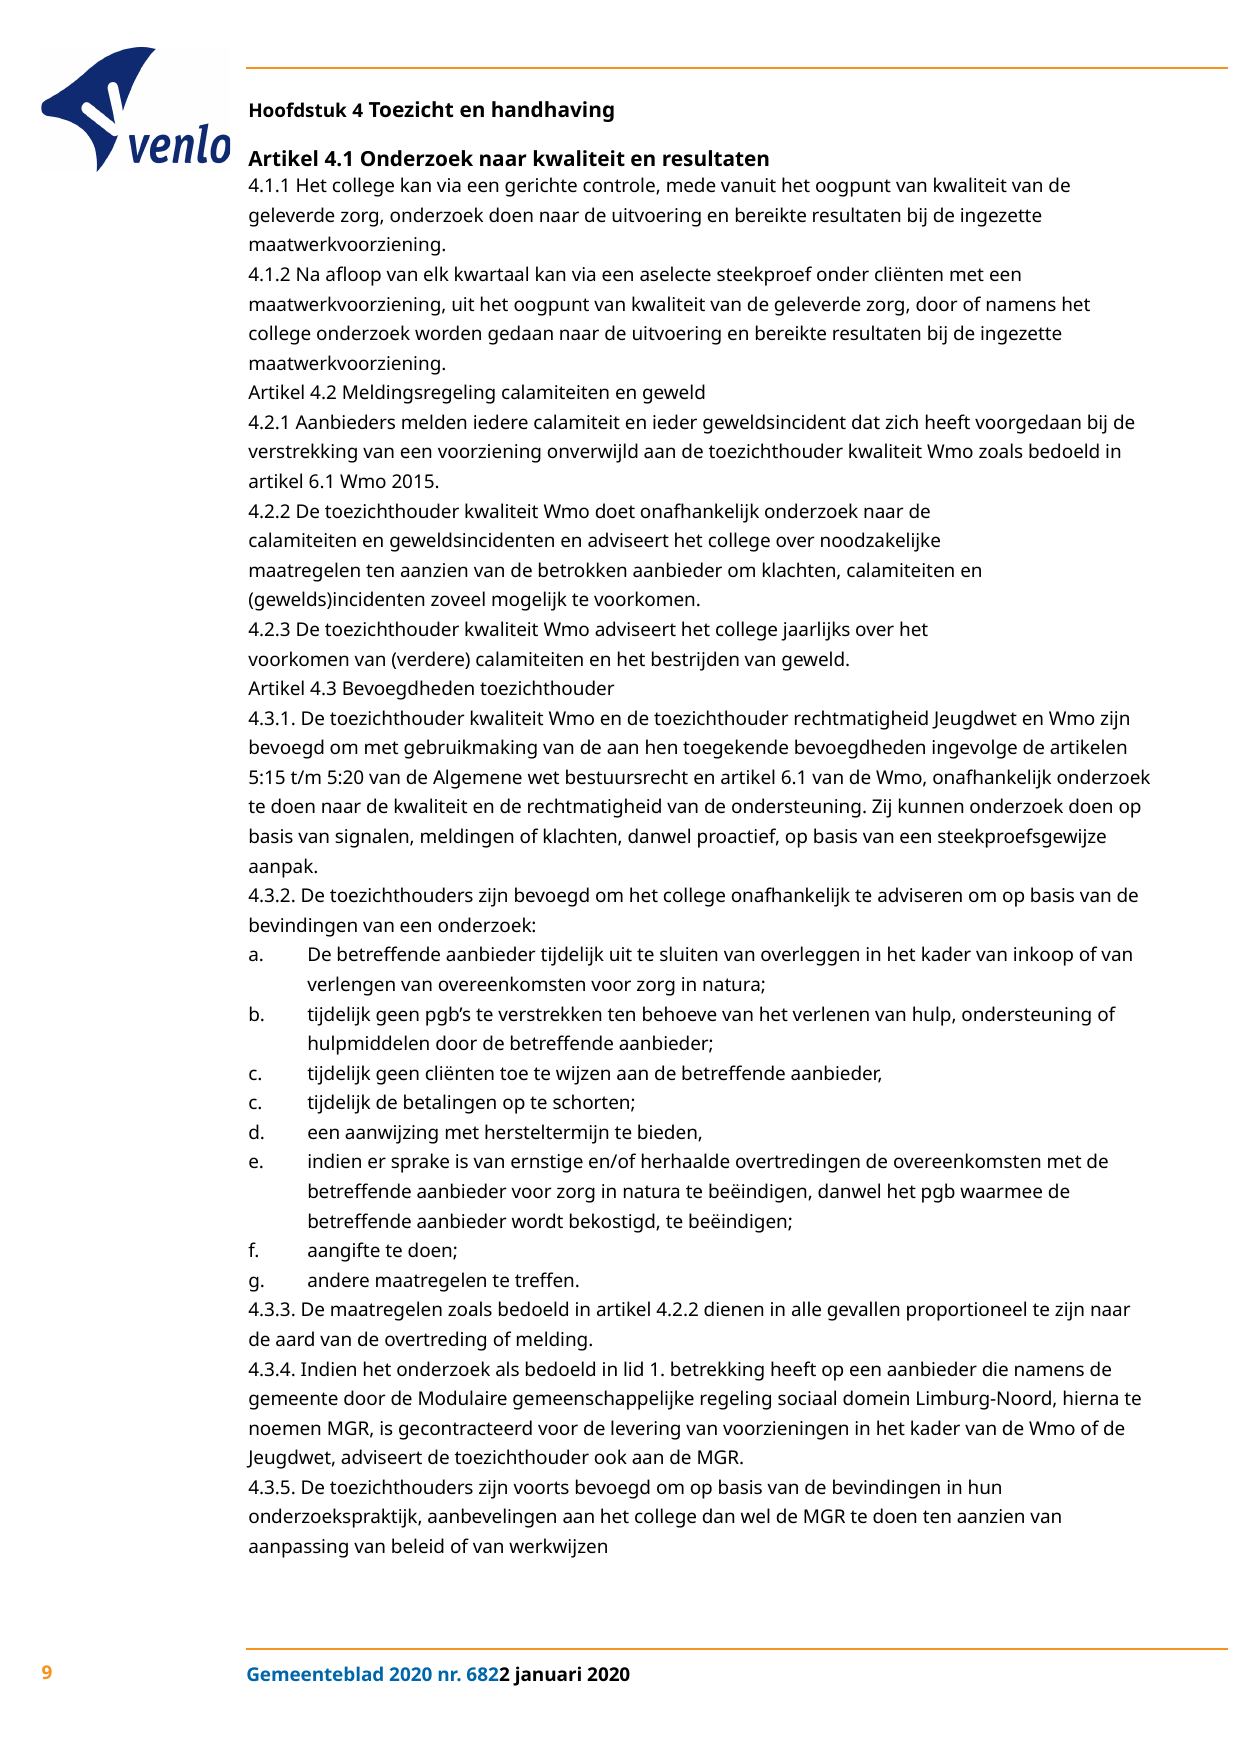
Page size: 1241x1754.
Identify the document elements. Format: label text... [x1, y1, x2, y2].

text 4.3.5. De toezichthouders zijn voorts bevoegd om op basis van de bevindingen in hun onderzoekspraktijk, aanbevelingen aan het college dan wel de MGR te doen ten aanzien van aanpassing van beleid of van werkwijzen [248, 1474, 1152, 1559]
text 4.1.1 Het college kan via een gerichte controle, mede vanuit het oogpunt van kwaliteit van de geleverde zorg, onderzoek doen naar de uitvoering en bereikte resultaten bij de ingezette maatwerkvoorziening. [248, 172, 1152, 257]
text 4.2.3 De toezichthouder kwaliteit Wmo adviseert het college jaarlijks over het [248, 616, 1152, 642]
text 4.1.2 Na afloop van elk kwartaal kan via een aselecte steekproef onder cliënten met een maatwerkvoorziening, uit het oogpunt van kwaliteit van de geleverde zorg, door of namens het college onderzoek worden gedaan naar de uitvoering en bereikte resultaten bij de ingezette maatwerkvoorziening. [248, 261, 1152, 376]
text (gewelds)incidenten zoveel mogelijk te voorkomen. [248, 587, 1152, 612]
text 4.3.4. Indien het onderzoek als bedoeld in lid 1. betrekking heeft op een aanbieder die namens de gemeente door de Modulaire gemeenschappelijke regeling sociaal domein Limburg-Noord, hierna te noemen MGR, is gecontracteerd voor de levering van voorzieningen in het kader van de Wmo of de Jeugdwet, adviseert de toezichthouder ook aan de MGR. [248, 1356, 1152, 1470]
list De betreffende aanbieder tijdelijk uit te sluiten van overleggen in het kader van inkoop of van verlengen van overeenkomsten voor zorg in natura; [248, 942, 1152, 997]
list aangifte te doen; [248, 1237, 1152, 1263]
text voorkomen van (verdere) calamiteiten en het bestrijden van geweld. [248, 646, 1152, 672]
list andere maatregelen te treffen. [248, 1267, 1152, 1293]
list tijdelijk geen cliënten toe te wijzen aan de betreffende aanbieder, [248, 1060, 1152, 1086]
text Hoofdstuk 4 Toezicht en handhaving [248, 95, 1152, 123]
text 4.3.1. De toezichthouder kwaliteit Wmo en de toezichthouder rechtmatigheid Jeugdwet en Wmo zijn bevoegd om met gebruikmaking van de aan hen toegekende bevoegdheden ingevolge de artikelen 5:15 t/m 5:20 van de Algemene wet bestuursrecht en artikel 6.1 van de Wmo, onafhankelijk onderzoek te doen naar de kwaliteit en de rechtmatigheid van de ondersteuning. Zij kunnen onderzoek doen op basis van signalen, meldingen of klachten, danwel proactief, op basis van een steekproefsgewijze aanpak. [248, 705, 1152, 879]
text Artikel 4.2 Meldingsregeling calamiteiten en geweld [248, 379, 1152, 405]
text Artikel 4.1 Onderzoek naar kwaliteit en resultaten [248, 144, 1152, 172]
list tijdelijk de betalingen op te schorten; [248, 1089, 1152, 1115]
list tijdelijk geen pgb’s te verstrekken ten behoeve van het verlenen van hulp, ondersteuning of hulpmiddelen door de betreffende aanbieder; [248, 1001, 1152, 1056]
picture [41, 47, 231, 172]
text 4.3.2. De toezichthouders zijn bevoegd om het college onafhankelijk te adviseren om op basis van de bevindingen van een onderzoek: [248, 882, 1152, 938]
list indien er sprake is van ernstige en/of herhaalde overtredingen de overeenkomsten met de betreffende aanbieder voor zorg in natura te beëindigen, danwel het pgb waarmee de betreffende aanbieder wordt bekostigd, te beëindigen; [248, 1149, 1152, 1234]
text maatregelen ten aanzien van de betrokken aanbieder om klachten, calamiteiten en [248, 557, 1152, 583]
text calamiteiten en geweldsincidenten en adviseert het college over noodzakelijke [248, 527, 1152, 553]
text 4.3.3. De maatregelen zoals bedoeld in artikel 4.2.2 dienen in alle gevallen proportioneel te zijn naar de aard van de overtreding of melding. [248, 1297, 1152, 1352]
text 4.2.1 Aanbieders melden iedere calamiteit en ieder geweldsincident dat zich heeft voorgedaan bij de verstrekking van een voorziening onverwijld aan de toezichthouder kwaliteit Wmo zoals bedoeld in artikel 6.1 Wmo 2015. [248, 409, 1152, 494]
text Artikel 4.3 Bevoegdheden toezichthouder [248, 675, 1152, 701]
text 4.2.2 De toezichthouder kwaliteit Wmo doet onafhankelijk onderzoek naar de [248, 498, 1152, 524]
list een aanwijzing met hersteltermijn te bieden, [248, 1119, 1152, 1145]
